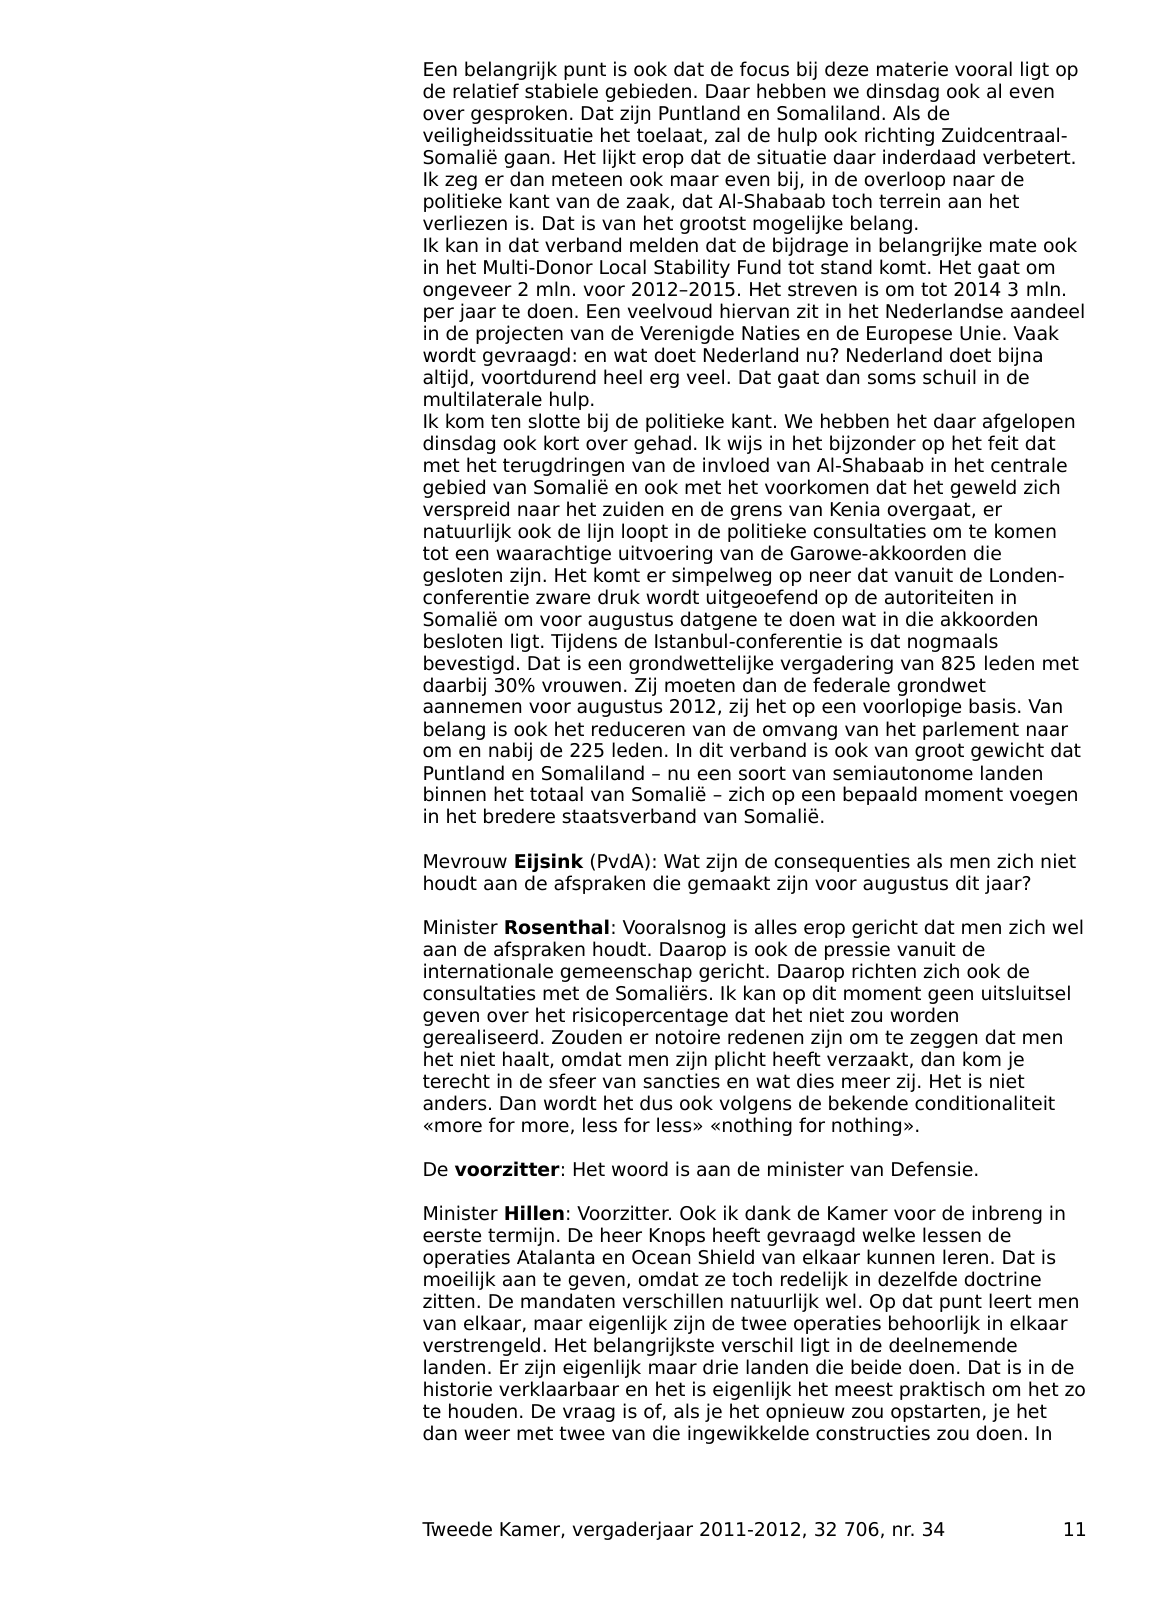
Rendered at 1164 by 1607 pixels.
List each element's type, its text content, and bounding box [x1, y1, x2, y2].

text Minister Rosenthal: Vooralsnog is alles erop gericht dat men zich wel aan de afspraken houdt. Daarop is ook de pressie vanuit de internationale gemeenschap gericht. Daarop richten zich ook de consultaties met de Somaliërs. Ik kan op dit moment geen uitsluitsel geven over het risicopercentage dat het niet zou worden gerealiseerd. Zouden er notoire redenen zijn om te zeggen dat men het niet haalt, omdat men zijn plicht heeft verzaakt, dan kom je terecht in de sfeer van sancties en wat dies meer zij. Het is niet anders. Dan wordt het dus ook volgens de bekende conditionaliteit «more for more, less for less» «nothing for nothing». [422, 917, 1087, 1136]
text Ik kan in dat verband melden dat de bijdrage in belangrijke mate ook in het Multi-Donor Local Stability Fund tot stand komt. Het gaat om ongeveer 2 mln. voor 2012–2015. Het streven is om tot 2014 3 mln. per jaar te doen. Een veelvoud hiervan zit in het Nederlandse aandeel in de projecten van de Verenigde Naties en de Europese Unie. Vaak wordt gevraagd: en wat doet Nederland nu? Nederland doet bijna altijd, voortdurend heel erg veel. Dat gaat dan soms schuil in de multilaterale hulp. [422, 235, 1087, 411]
text Minister Hillen: Voorzitter. Ook ik dank de Kamer voor de inbreng in eerste termijn. De heer Knops heeft gevraagd welke lessen de operaties Atalanta en Ocean Shield van elkaar kunnen leren. Dat is moeilijk aan te geven, omdat ze toch redelijk in dezelfde doctrine zitten. De mandaten verschillen natuurlijk wel. Op dat punt leert men van elkaar, maar eigenlijk zijn de twee operaties behoorlijk in elkaar verstrengeld. Het belangrijkste verschil ligt in de deelnemende landen. Er zijn eigenlijk maar drie landen die beide doen. Dat is in de historie verklaarbaar en het is eigenlijk het meest praktisch om het zo te houden. De vraag is of, als je het opnieuw zou opstarten, je het dan weer met twee van die ingewikkelde constructies zou doen. In [422, 1203, 1087, 1444]
text Een belangrijk punt is ook dat de focus bij deze materie vooral ligt op de relatief stabiele gebieden. Daar hebben we dinsdag ook al even over gesproken. Dat zijn Puntland en Somaliland. Als de veiligheidssituatie het toelaat, zal de hulp ook richting Zuidcentraal-Somalië gaan. Het lijkt erop dat de situatie daar inderdaad verbetert. Ik zeg er dan meteen ook maar even bij, in de overloop naar de politieke kant van de zaak, dat Al-Shabaab toch terrein aan het verliezen is. Dat is van het grootst mogelijke belang. [422, 59, 1087, 235]
text Ik kom ten slotte bij de politieke kant. We hebben het daar afgelopen dinsdag ook kort over gehad. Ik wijs in het bijzonder op het feit dat met het terugdringen van de invloed van Al-Shabaab in het centrale gebied van Somalië en ook met het voorkomen dat het geweld zich verspreid naar het zuiden en de grens van Kenia overgaat, er natuurlijk ook de lijn loopt in de politieke consultaties om te komen tot een waarachtige uitvoering van de Garowe-akkoorden die gesloten zijn. Het komt er simpelweg op neer dat vanuit de Londen-conferentie zware druk wordt uitgeoefend op de autoriteiten in Somalië om voor augustus datgene te doen wat in die akkoorden besloten ligt. Tijdens de Istanbul-conferentie is dat nogmaals bevestigd. Dat is een grondwettelijke vergadering van 825 leden met daarbij 30% vrouwen. Zij moeten dan de federale grondwet aannemen voor augustus 2012, zij het op een voorlopige basis. Van belang is ook het reduceren van de omvang van het parlement naar om en nabij de 225 leden. In dit verband is ook van groot gewicht dat Puntland en Somaliland – nu een soort van semiautonome landen binnen het totaal van Somalië – zich op een bepaald moment voegen in het bredere staatsverband van Somalië. [422, 411, 1087, 828]
text Mevrouw Eijsink (PvdA): Wat zijn de consequenties als men zich niet houdt aan de afspraken die gemaakt zijn voor augustus dit jaar? [422, 851, 1087, 894]
text De voorzitter: Het woord is aan de minister van Defensie. [422, 1159, 1087, 1181]
